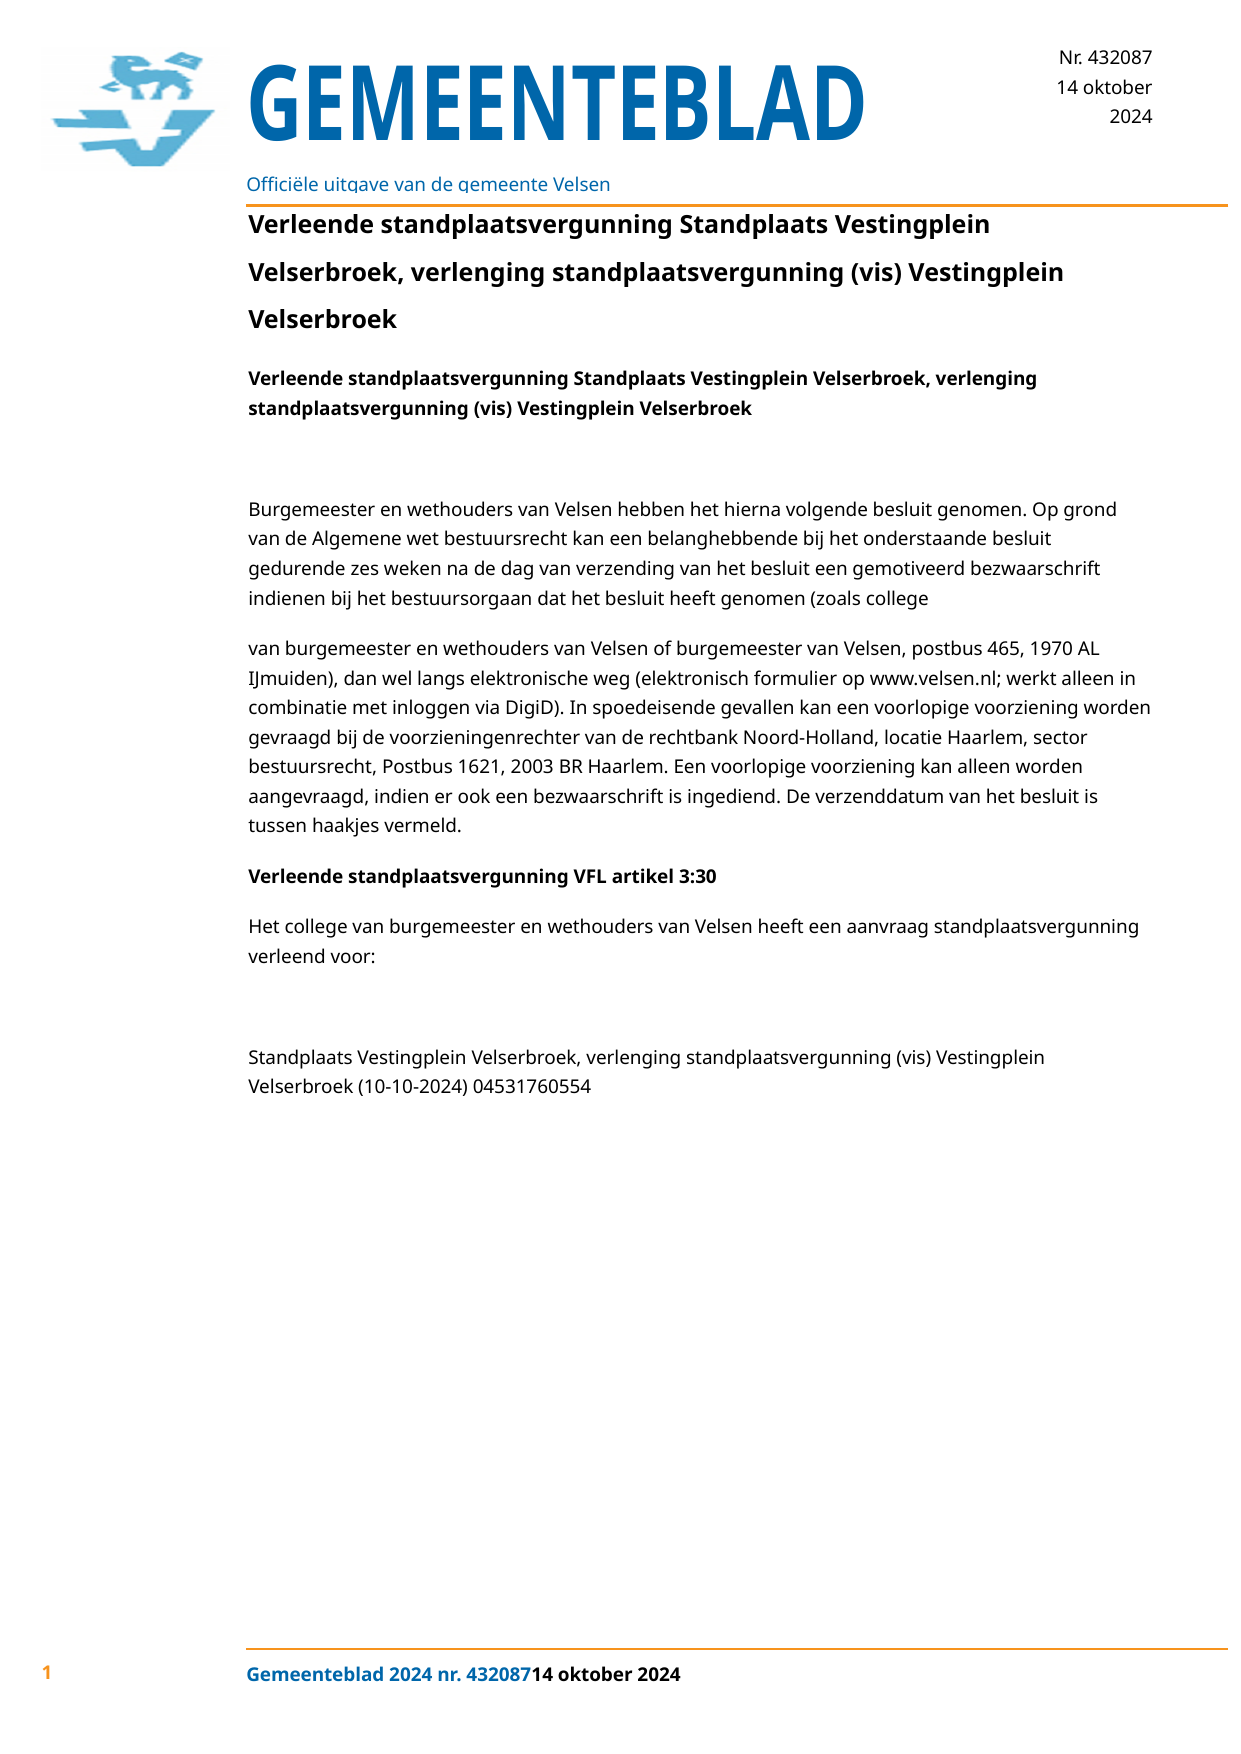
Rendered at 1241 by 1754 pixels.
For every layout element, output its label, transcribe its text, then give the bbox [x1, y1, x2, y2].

text Standplaats Vestingplein Velserbroek, verlenging standplaatsvergunning (vis) Vestingplein Velserbroek (10-10-2024) 04531760554 [248, 1044, 1152, 1099]
text Het college van burgemeester en wethouders van Velsen heeft een aanvraag standplaatsvergunning verleend voor: [248, 913, 1152, 969]
picture [41, 47, 231, 172]
text van burgemeester en wethouders van Velsen of burgemeester van Velsen, postbus 465, 1970 AL IJmuiden), dan wel langs elektronische weg (elektronisch formulier op www.velsen.nl; werkt alleen in combinatie met inloggen via DigiD). In spoedeisende gevallen kan een voorlopige voorziening worden gevraagd bij de voorzieningenrechter van de rechtbank Noord-Holland, locatie Haarlem, sector bestuursrecht, Postbus 1621, 2003 BR Haarlem. Een voorlopige voorziening kan alleen worden aangevraagd, indien er ook een bezwaarschrift is ingediend. De verzenddatum van het besluit is tussen haakjes vermeld. [248, 635, 1152, 838]
text Verleende standplaatsvergunning Standplaats Vestingplein Velserbroek, verlenging standplaatsvergunning (vis) Vestingplein Velserbroek [248, 207, 1152, 336]
text Verleende standplaatsvergunning Standplaats Vestingplein Velserbroek, verlenging standplaatsvergunning (vis) Vestingplein Velserbroek [248, 366, 1152, 421]
text Verleende standplaatsvergunning VFL artikel 3:30 [248, 863, 1152, 889]
text Burgemeester en wethouders van Velsen hebben het hierna volgende besluit genomen. Op grond van de Algemene wet bestuursrecht kan een belanghebbende bij het onderstaande besluit gedurende zes weken na de dag van verzending van het besluit een gemotiveerd bezwaarschrift indienen bij het bestuursorgaan dat het besluit heeft genomen (zoals college [248, 496, 1152, 610]
